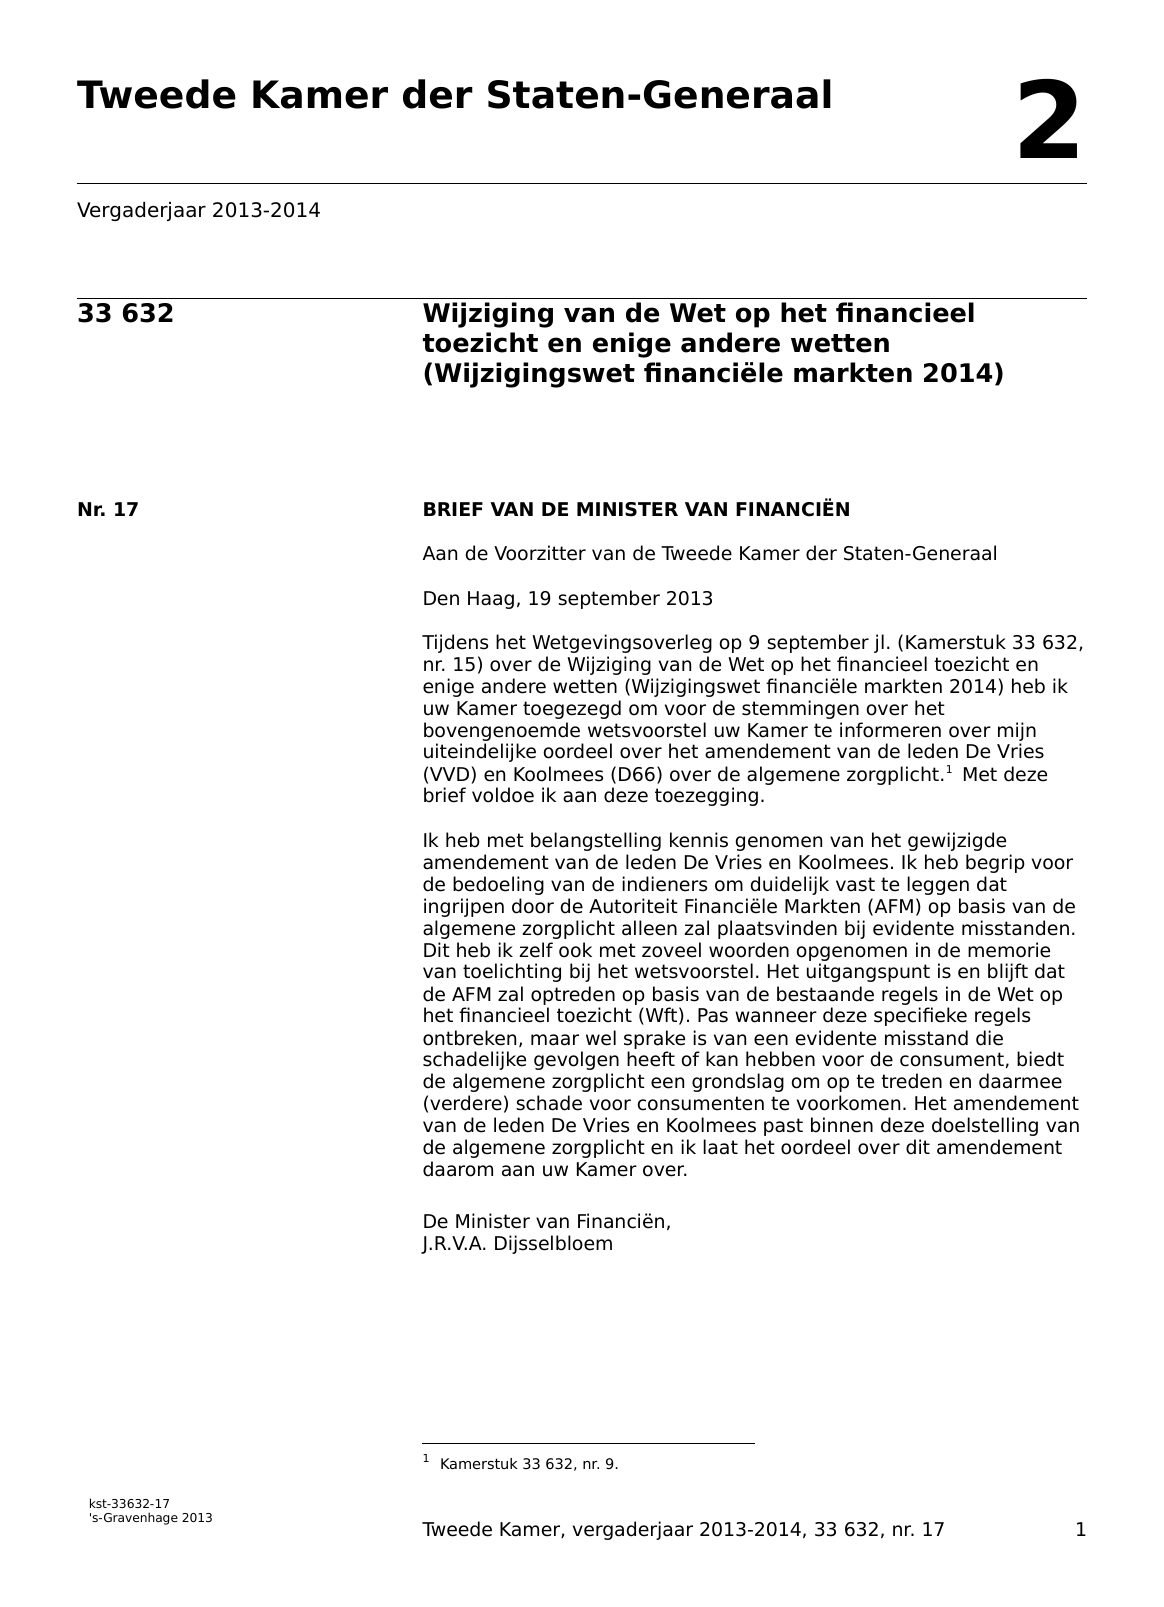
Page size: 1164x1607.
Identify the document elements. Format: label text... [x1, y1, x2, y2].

table_header Tweede Kamer der Staten-Generaal [77, 59, 886, 183]
text Den Haag, 19 september 2013 [422, 587, 1087, 609]
text Aan de Voorzitter van de Tweede Kamer der Staten-Generaal [422, 543, 1087, 565]
text 's-Gravenhage 2013 [88, 1511, 323, 1525]
table_header 2 [886, 59, 1087, 183]
text kst-33632-17 [88, 1497, 323, 1511]
text Tijdens het Wetgevingsoverleg op 9 september jl. (Kamerstuk 33 632, nr. 15) over de Wijziging van de Wet op het financieel toezicht en enige andere wetten (Wijzigingswet financiële markten 2014) heb ik uw Kamer toegezegd om voor de stemmingen over het bovengenoemde wetsvoorstel uw Kamer te informeren over mijn uiteindelijke oordeel over het amendement van de leden De Vries (VVD) en Koolmees (D66) over de algemene zorgplicht. Met deze brief voldoe ik aan deze toezegging. [422, 632, 1087, 807]
subtitle Nr. 17 BRIEF VAN DE MINISTER VAN FINANCIËN [77, 499, 1087, 521]
text De Minister van Financiën, J.R.V.A. Dijsselbloem [422, 1211, 1087, 1255]
subtitle 33 632 Wijziging van de Wet op het financieel toezicht en enige andere wetten (Wijzigingswet financiële markten 2014) [77, 299, 1087, 388]
table_cell Vergaderjaar 2013-2014 [77, 184, 1087, 298]
text Ik heb met belangstelling kennis genomen van het gewijzigde amendement van de leden De Vries en Koolmees. Ik heb begrip voor de bedoeling van de indieners om duidelijk vast te leggen dat ingrijpen door de Autoriteit Financiële Markten (AFM) op basis van de algemene zorgplicht alleen zal plaatsvinden bij evidente misstanden. Dit heb ik zelf ook met zoveel woorden opgenomen in de memorie van toelichting bij het wetsvoorstel. Het uitgangspunt is en blijft dat de AFM zal optreden op basis van de bestaande regels in de Wet op het financieel toezicht (Wft). Pas wanneer deze specifieke regels ontbreken, maar wel sprake is van een evidente misstand die schadelijke gevolgen heeft of kan hebben voor de consument, biedt de algemene zorgplicht een grondslag om op te treden en daarmee (verdere) schade voor consumenten te voorkomen. Het amendement van de leden De Vries en Koolmees past binnen deze doelstelling van de algemene zorgplicht en ik laat het oordeel over dit amendement daarom aan uw Kamer over. [422, 829, 1087, 1181]
text Kamerstuk 33 632, nr. 9. [422, 1452, 1087, 1474]
